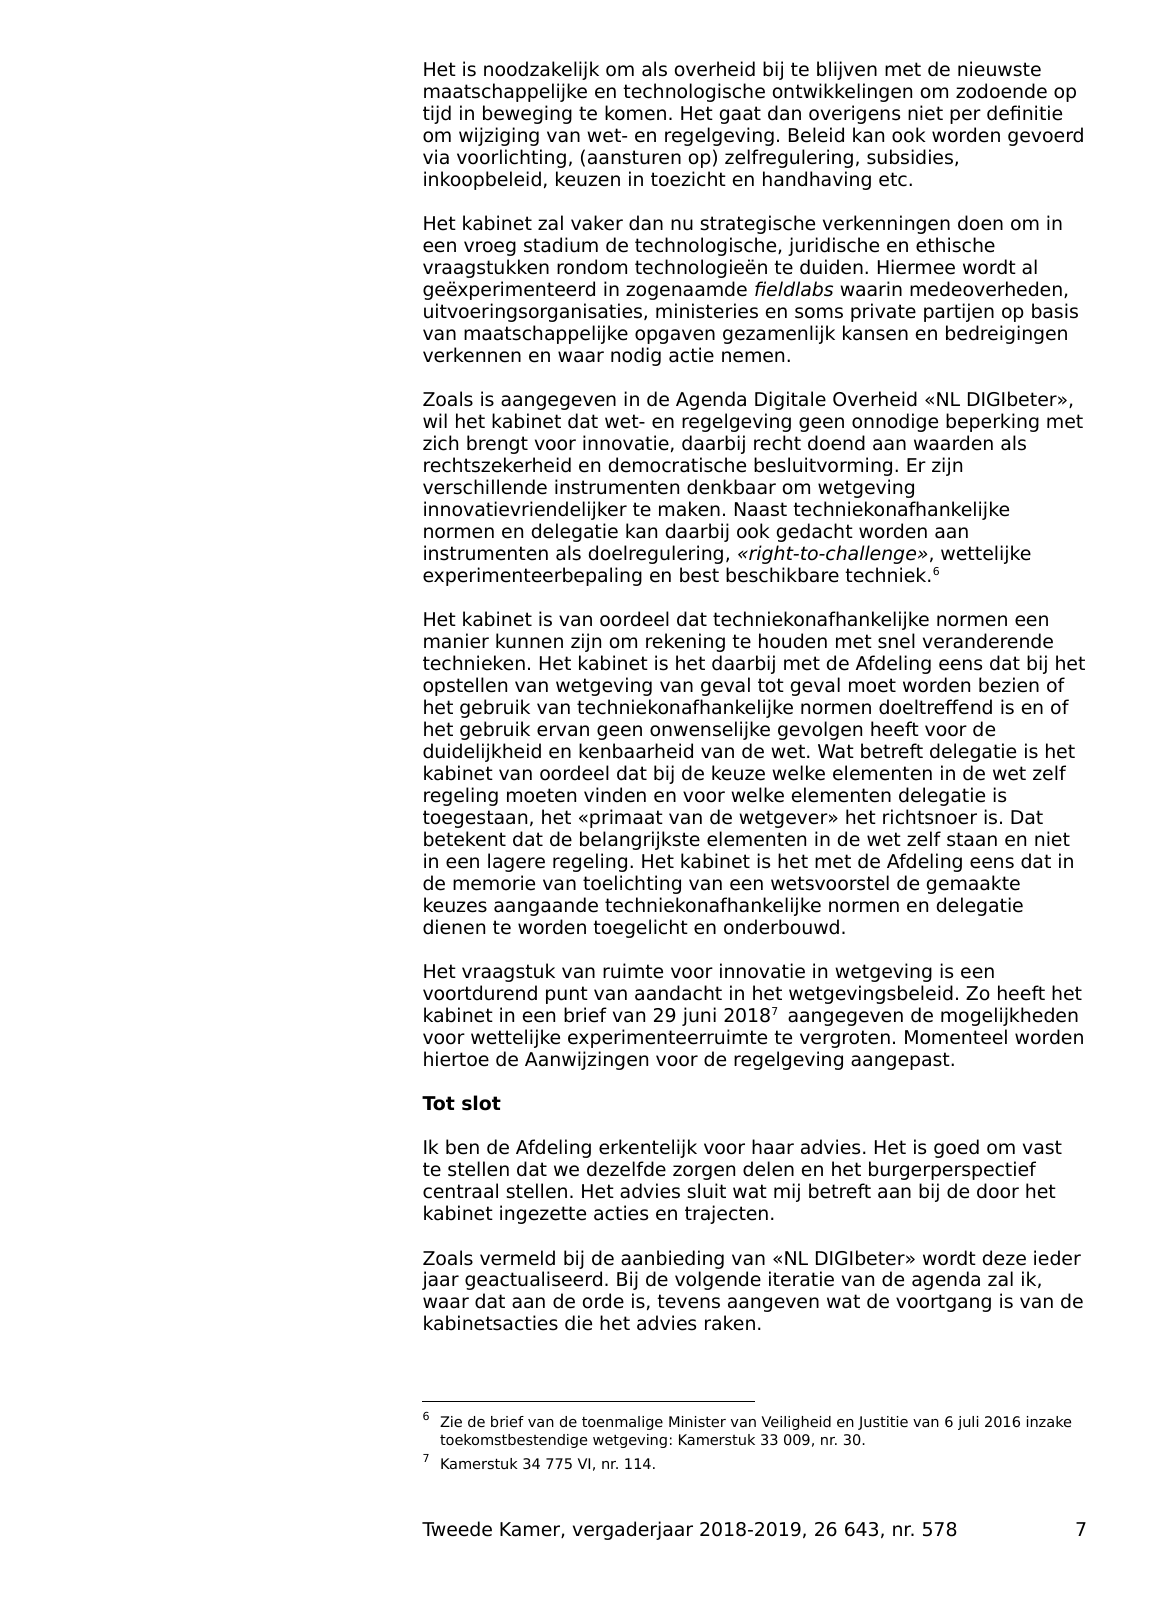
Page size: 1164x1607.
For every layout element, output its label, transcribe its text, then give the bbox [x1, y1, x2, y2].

text Ik ben de Afdeling erkentelijk voor haar advies. Het is goed om vast te stellen dat we dezelfde zorgen delen en het burgerperspectief centraal stellen. Het advies sluit wat mij betreft aan bij de door het kabinet ingezette acties en trajecten. [422, 1137, 1087, 1225]
text Het kabinet zal vaker dan nu strategische verkenningen doen om in een vroeg stadium de technologische, juridische en ethische vraagstukken rondom technologieën te duiden. Hiermee wordt al geëxperimenteerd in zogenaamde fieldlabs waarin medeoverheden, uitvoeringsorganisaties, ministeries en soms private partijen op basis van maatschappelijke opgaven gezamenlijk kansen en bedreigingen verkennen en waar nodig actie nemen. [422, 213, 1087, 367]
text Zoals vermeld bij de aanbieding van «NL DIGIbeter» wordt deze ieder jaar geactualiseerd. Bij de volgende iteratie van de agenda zal ik, waar dat aan de orde is, tevens aangeven wat de voortgang is van de kabinetsacties die het advies raken. [422, 1247, 1087, 1335]
subtitle Tot slot [422, 1093, 1087, 1115]
text Zie de brief van de toenmalige Minister van Veiligheid en Justitie van 6 juli 2016 inzake toekomstbestendige wetgeving: Kamerstuk 33 009, nr. 30. [422, 1410, 1087, 1449]
text Het vraagstuk van ruimte voor innovatie in wetgeving is een voortdurend punt van aandacht in het wetgevingsbeleid. Zo heeft het kabinet in een brief van 29 juni 2018 aangegeven de mogelijkheden voor wettelijke experimenteerruimte te vergroten. Momenteel worden hiertoe de Aanwijzingen voor de regelgeving aangepast. [422, 961, 1087, 1071]
text Kamerstuk 34 775 VI, nr. 114. [422, 1452, 1087, 1474]
text Het kabinet is van oordeel dat techniekonafhankelijke normen een manier kunnen zijn om rekening te houden met snel veranderende technieken. Het kabinet is het daarbij met de Afdeling eens dat bij het opstellen van wetgeving van geval tot geval moet worden bezien of het gebruik van techniekonafhankelijke normen doeltreffend is en of het gebruik ervan geen onwenselijke gevolgen heeft voor de duidelijkheid en kenbaarheid van de wet. Wat betreft delegatie is het kabinet van oordeel dat bij de keuze welke elementen in de wet zelf regeling moeten vinden en voor welke elementen delegatie is toegestaan, het «primaat van de wetgever» het richtsnoer is. Dat betekent dat de belangrijkste elementen in de wet zelf staan en niet in een lagere regeling. Het kabinet is het met de Afdeling eens dat in de memorie van toelichting van een wetsvoorstel de gemaakte keuzes aangaande techniekonafhankelijke normen en delegatie dienen te worden toegelicht en onderbouwd. [422, 609, 1087, 939]
text Zoals is aangegeven in de Agenda Digitale Overheid «NL DIGIbeter», wil het kabinet dat wet- en regelgeving geen onnodige beperking met zich brengt voor innovatie, daarbij recht doend aan waarden als rechtszekerheid en democratische besluitvorming. Er zijn verschillende instrumenten denkbaar om wetgeving innovatievriendelijker te maken. Naast techniekonafhankelijke normen en delegatie kan daarbij ook gedacht worden aan instrumenten als doelregulering, «right-to-challenge», wettelijke experimenteerbepaling en best beschikbare techniek. [422, 389, 1087, 587]
text Het is noodzakelijk om als overheid bij te blijven met de nieuwste maatschappelijke en technologische ontwikkelingen om zodoende op tijd in beweging te komen. Het gaat dan overigens niet per definitie om wijziging van wet- en regelgeving. Beleid kan ook worden gevoerd via voorlichting, (aansturen op) zelfregulering, subsidies, inkoopbeleid, keuzen in toezicht en handhaving etc. [422, 59, 1087, 191]
